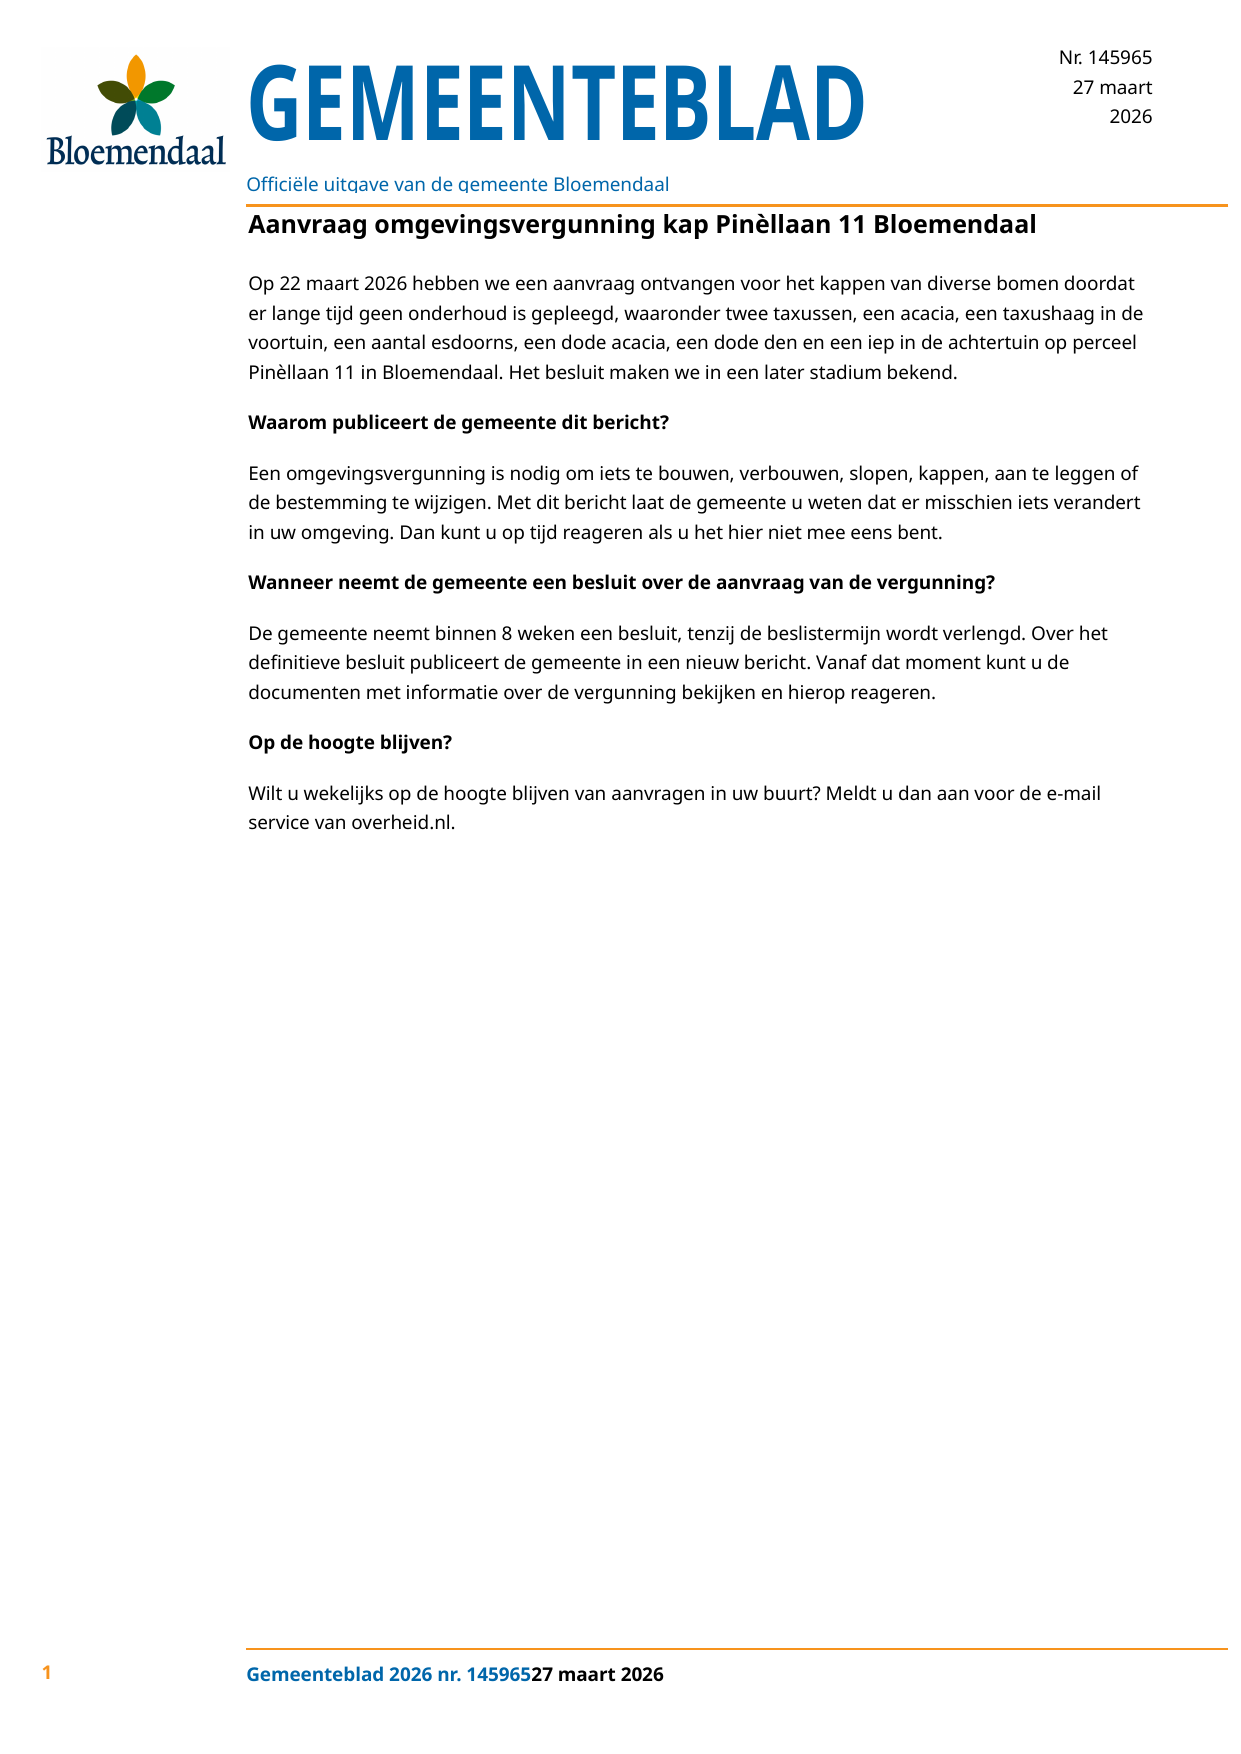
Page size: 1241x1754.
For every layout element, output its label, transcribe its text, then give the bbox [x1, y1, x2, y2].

text Aanvraag omgevingsvergunning kap Pinèllaan 11 Bloemendaal [248, 207, 1152, 241]
text Op 22 maart 2026 hebben we een aanvraag ontvangen voor het kappen van diverse bomen doordat er lange tijd geen onderhoud is gepleegd, waaronder twee taxussen, een acacia, een taxushaag in de voortuin, een aantal esdoorns, een dode acacia, een dode den en een iep in de achtertuin op perceel Pinèllaan 11 in Bloemendaal. Het besluit maken we in een later stadium bekend. [248, 270, 1152, 385]
picture [41, 47, 231, 172]
text Op de hoogte blijven? [248, 729, 1152, 755]
text De gemeente neemt binnen 8 weken een besluit, tenzij de beslistermijn wordt verlengd. Over het definitieve besluit publiceert de gemeente in een nieuw bericht. Vanaf dat moment kunt u de documenten met informatie over de vergunning bekijken en hierop reageren. [248, 620, 1152, 705]
text Wilt u wekelijks op de hoogte blijven van aanvragen in uw buurt? Meldt u dan aan voor de e-mail service van overheid.nl. [248, 780, 1152, 835]
text Een omgevingsvergunning is nodig om iets te bouwen, verbouwen, slopen, kappen, aan te leggen of de bestemming te wijzigen. Met dit bericht laat de gemeente u weten dat er misschien iets verandert in uw omgeving. Dan kunt u op tijd reageren als u het hier niet mee eens bent. [248, 460, 1152, 545]
text Waarom publiceert de gemeente dit bericht? [248, 409, 1152, 435]
text Wanneer neemt de gemeente een besluit over de aanvraag van de vergunning? [248, 569, 1152, 595]
